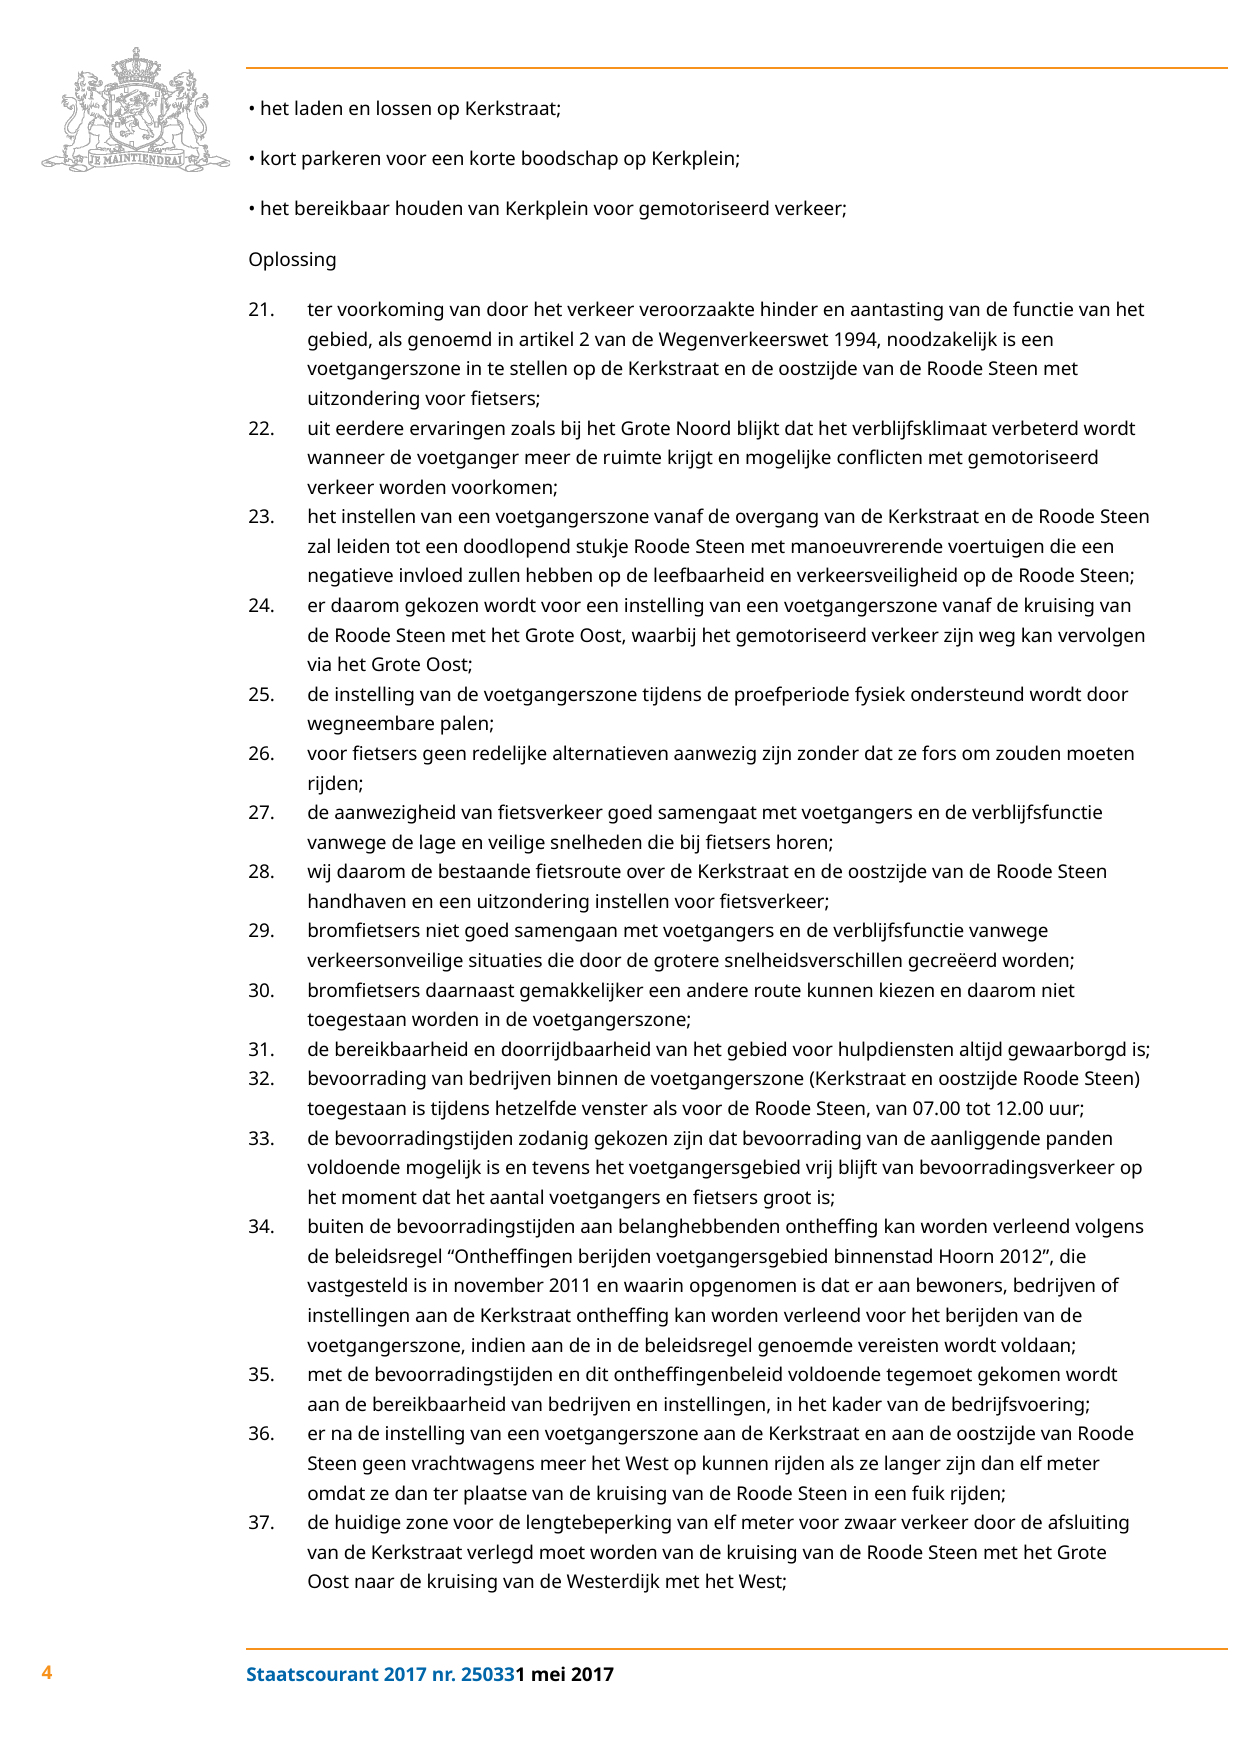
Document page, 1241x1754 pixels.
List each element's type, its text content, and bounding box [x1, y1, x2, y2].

list buiten de bevoorradingstijden aan belanghebbenden ontheffing kan worden verleend volgens de beleidsregel “Ontheffingen berijden voetgangersgebied binnenstad Hoorn 2012”, die vastgesteld is in november 2011 en waarin opgenomen is dat er aan bewoners, bedrijven of instellingen aan de Kerkstraat ontheffing kan worden verleend voor het berijden van de voetgangerszone, indien aan de in de beleidsregel genoemde vereisten wordt voldaan; [248, 1213, 1152, 1358]
list de bereikbaarheid en doorrijdbaarheid van het gebied voor hulpdiensten altijd gewaarborgd is; [248, 1036, 1152, 1062]
list het instellen van een voetgangerszone vanaf de overgang van de Kerkstraat en de Roode Steen zal leiden tot een doodlopend stukje Roode Steen met manoeuvrerende voertuigen die een negatieve invloed zullen hebben op de leefbaarheid en verkeersveiligheid op de Roode Steen; [248, 503, 1152, 588]
text • het laden en lossen op Kerkstraat; [248, 95, 1152, 121]
text • het bereikbaar houden van Kerkplein voor gemotoriseerd verkeer; [248, 196, 1152, 221]
list er daarom gekozen wordt voor een instelling van een voetgangerszone vanaf de kruising van de Roode Steen met het Grote Oost, waarbij het gemotoriseerd verkeer zijn weg kan vervolgen via het Grote Oost; [248, 592, 1152, 677]
list bromfietsers niet goed samengaan met voetgangers en de verblijfsfunctie vanwege verkeersonveilige situaties die door de grotere snelheidsverschillen gecreëerd worden; [248, 918, 1152, 973]
list met de bevoorradingstijden en dit ontheffingenbeleid voldoende tegemoet gekomen wordt aan de bereikbaarheid van bedrijven en instellingen, in het kader van de bedrijfsvoering; [248, 1361, 1152, 1417]
list voor fietsers geen redelijke alternatieven aanwezig zijn zonder dat ze fors om zouden moeten rijden; [248, 740, 1152, 796]
list de bevoorradingstijden zodanig gekozen zijn dat bevoorrading van de aanliggende panden voldoende mogelijk is en tevens het voetgangersgebied vrij blijft van bevoorradingsverkeer op het moment dat het aantal voetgangers en fietsers groot is; [248, 1125, 1152, 1210]
text • kort parkeren voor een korte boodschap op Kerkplein; [248, 145, 1152, 171]
list wij daarom de bestaande fietsroute over de Kerkstraat en de oostzijde van de Roode Steen handhaven en een uitzondering instellen voor fietsverkeer; [248, 858, 1152, 914]
list ter voorkoming van door het verkeer veroorzaakte hinder en aantasting van de functie van het gebied, als genoemd in artikel 2 van de Wegenverkeerswet 1994, noodzakelijk is een voetgangerszone in te stellen op de Kerkstraat en de oostzijde van de Roode Steen met uitzondering voor fietsers; [248, 296, 1152, 411]
list de instelling van de voetgangerszone tijdens de proefperiode fysiek ondersteund wordt door wegneembare palen; [248, 681, 1152, 736]
picture [41, 47, 231, 172]
list bromfietsers daarnaast gemakkelijker een andere route kunnen kiezen en daarom niet toegestaan worden in de voetgangerszone; [248, 977, 1152, 1032]
list bevoorrading van bedrijven binnen de voetgangerszone (Kerkstraat en oostzijde Roode Steen) toegestaan is tijdens hetzelfde venster als voor de Roode Steen, van 07.00 tot 12.00 uur; [248, 1066, 1152, 1121]
list de aanwezigheid van fietsverkeer goed samengaat met voetgangers en de verblijfsfunctie vanwege de lage en veilige snelheden die bij fietsers horen; [248, 799, 1152, 855]
text Oplossing [248, 246, 1152, 272]
list uit eerdere ervaringen zoals bij het Grote Noord blijkt dat het verblijfsklimaat verbeterd wordt wanneer de voetganger meer de ruimte krijgt en mogelijke conflicten met gemotoriseerd verkeer worden voorkomen; [248, 415, 1152, 500]
list er na de instelling van een voetgangerszone aan de Kerkstraat en aan de oostzijde van Roode Steen geen vrachtwagens meer het West op kunnen rijden als ze langer zijn dan elf meter omdat ze dan ter plaatse van de kruising van de Roode Steen in een fuik rijden; [248, 1421, 1152, 1506]
list de huidige zone voor de lengtebeperking van elf meter voor zwaar verkeer door de afsluiting van de Kerkstraat verlegd moet worden van de kruising van de Roode Steen met het Grote Oost naar de kruising van de Westerdijk met het West; [248, 1509, 1152, 1594]
